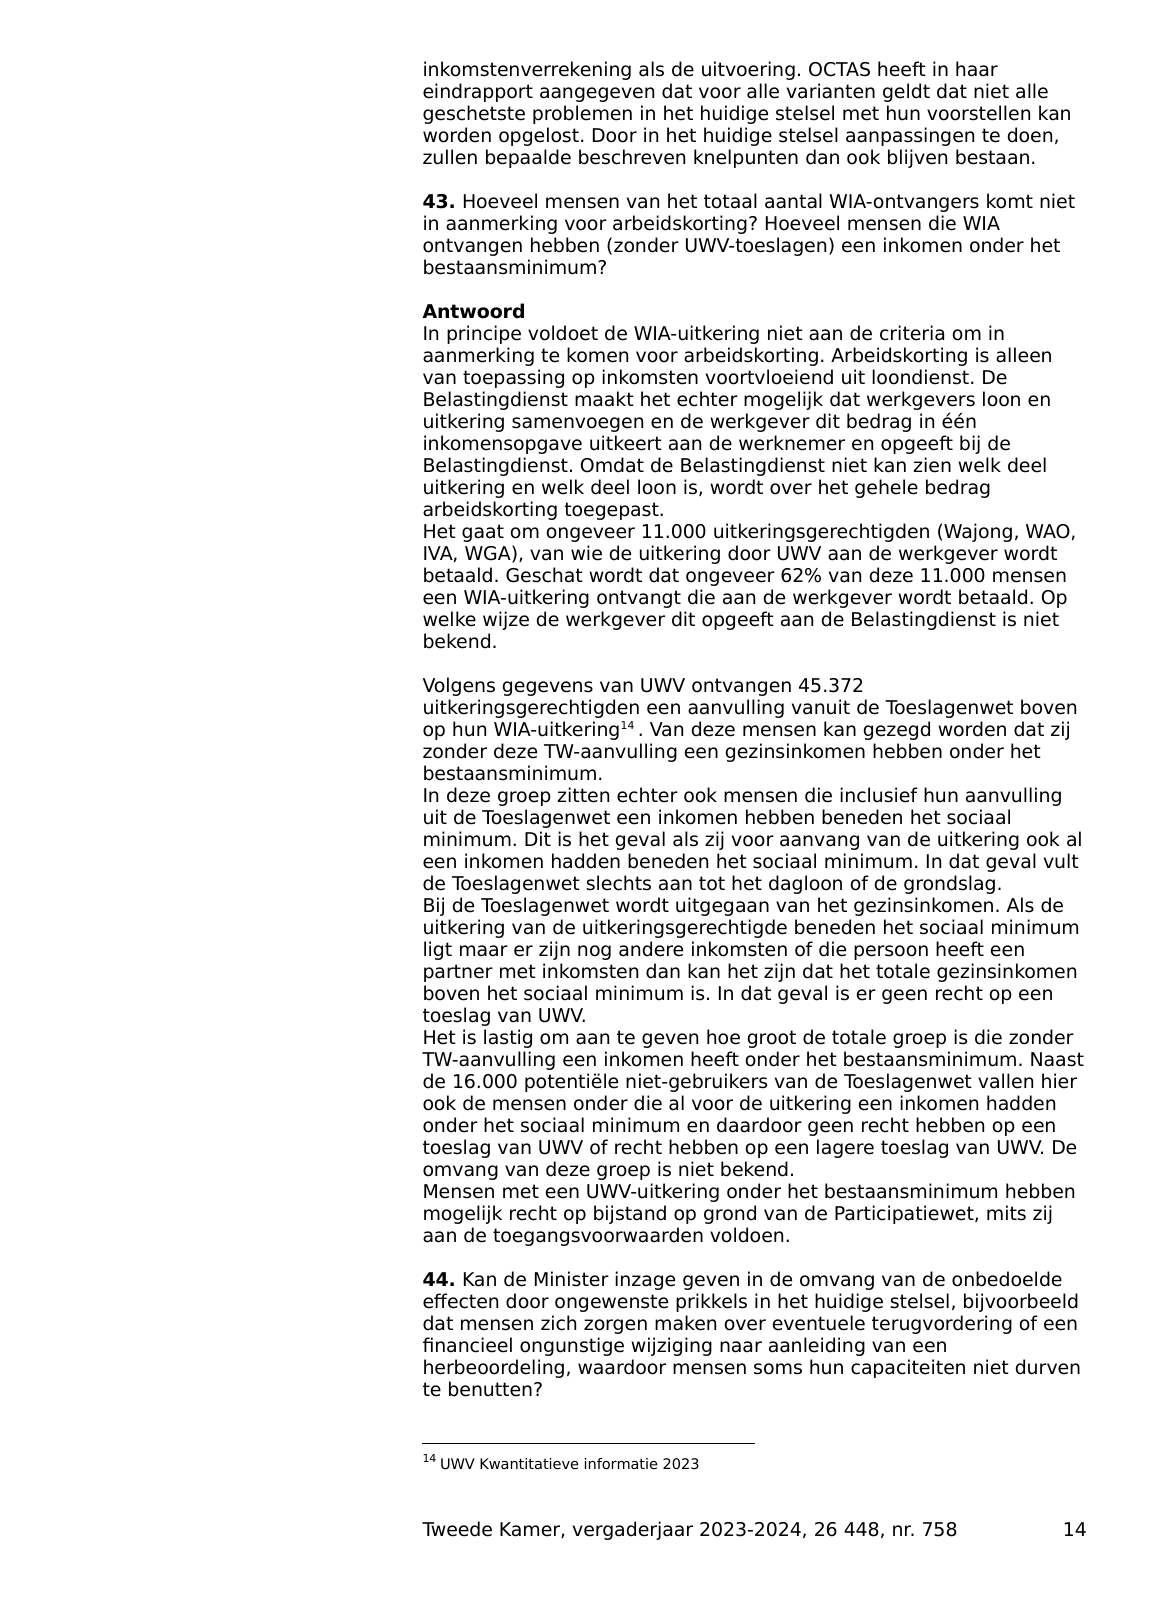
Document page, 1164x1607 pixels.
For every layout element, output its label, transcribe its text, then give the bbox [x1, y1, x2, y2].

text Antwoord [422, 301, 1087, 323]
text Mensen met een UWV-uitkering onder het bestaansminimum hebben mogelijk recht op bijstand op grond van de Participatiewet, mits zij aan de toegangsvoorwaarden voldoen. [422, 1181, 1087, 1247]
text Volgens gegevens van UWV ontvangen 45.372 uitkeringsgerechtigden een aanvulling vanuit de Toeslagenwet boven op hun WIA-uitkering. Van deze mensen kan gezegd worden dat zij zonder deze TW-aanvulling een gezinsinkomen hebben onder het bestaansminimum. [422, 675, 1087, 785]
text Het is lastig om aan te geven hoe groot de totale groep is die zonder TW-aanvulling een inkomen heeft onder het bestaansminimum. Naast de 16.000 potentiële niet-gebruikers van de Toeslagenwet vallen hier ook de mensen onder die al voor de uitkering een inkomen hadden onder het sociaal minimum en daardoor geen recht hebben op een toeslag van UWV of recht hebben op een lagere toeslag van UWV. De omvang van deze groep is niet bekend. [422, 1027, 1087, 1181]
text Het gaat om ongeveer 11.000 uitkeringsgerechtigden (Wajong, WAO, IVA, WGA), van wie de uitkering door UWV aan de werkgever wordt betaald. Geschat wordt dat ongeveer 62% van deze 11.000 mensen een WIA-uitkering ontvangt die aan de werkgever wordt betaald. Op welke wijze de werkgever dit opgeeft aan de Belastingdienst is niet bekend. [422, 521, 1087, 653]
text In principe voldoet de WIA-uitkering niet aan de criteria om in aanmerking te komen voor arbeidskorting. Arbeidskorting is alleen van toepassing op inkomsten voortvloeiend uit loondienst. De Belastingdienst maakt het echter mogelijk dat werkgevers loon en uitkering samenvoegen en de werkgever dit bedrag in één inkomensopgave uitkeert aan de werknemer en opgeeft bij de Belastingdienst. Omdat de Belastingdienst niet kan zien welk deel uitkering en welk deel loon is, wordt over het gehele bedrag arbeidskorting toegepast. [422, 323, 1087, 521]
text Bij de Toeslagenwet wordt uitgegaan van het gezinsinkomen. Als de uitkering van de uitkeringsgerechtigde beneden het sociaal minimum ligt maar er zijn nog andere inkomsten of die persoon heeft een partner met inkomsten dan kan het zijn dat het totale gezinsinkomen boven het sociaal minimum is. In dat geval is er geen recht op een toeslag van UWV. [422, 895, 1087, 1027]
text UWV Kwantitatieve informatie 2023 [422, 1452, 1087, 1474]
text In deze groep zitten echter ook mensen die inclusief hun aanvulling uit de Toeslagenwet een inkomen hebben beneden het sociaal minimum. Dit is het geval als zij voor aanvang van de uitkering ook al een inkomen hadden beneden het sociaal minimum. In dat geval vult de Toeslagenwet slechts aan tot het dagloon of de grondslag. [422, 785, 1087, 895]
text 43. Hoeveel mensen van het totaal aantal WIA-ontvangers komt niet in aanmerking voor arbeidskorting? Hoeveel mensen die WIA ontvangen hebben (zonder UWV-toeslagen) een inkomen onder het bestaansminimum? [422, 191, 1087, 279]
text 44. Kan de Minister inzage geven in de omvang van de onbedoelde effecten door ongewenste prikkels in het huidige stelsel, bijvoorbeeld dat mensen zich zorgen maken over eventuele terugvordering of een financieel ongunstige wijziging naar aanleiding van een herbeoordeling, waardoor mensen soms hun capaciteiten niet durven te benutten? [422, 1269, 1087, 1401]
text inkomstenverrekening als de uitvoering. OCTAS heeft in haar eindrapport aangegeven dat voor alle varianten geldt dat niet alle geschetste problemen in het huidige stelsel met hun voorstellen kan worden opgelost. Door in het huidige stelsel aanpassingen te doen, zullen bepaalde beschreven knelpunten dan ook blijven bestaan. [422, 59, 1087, 169]
